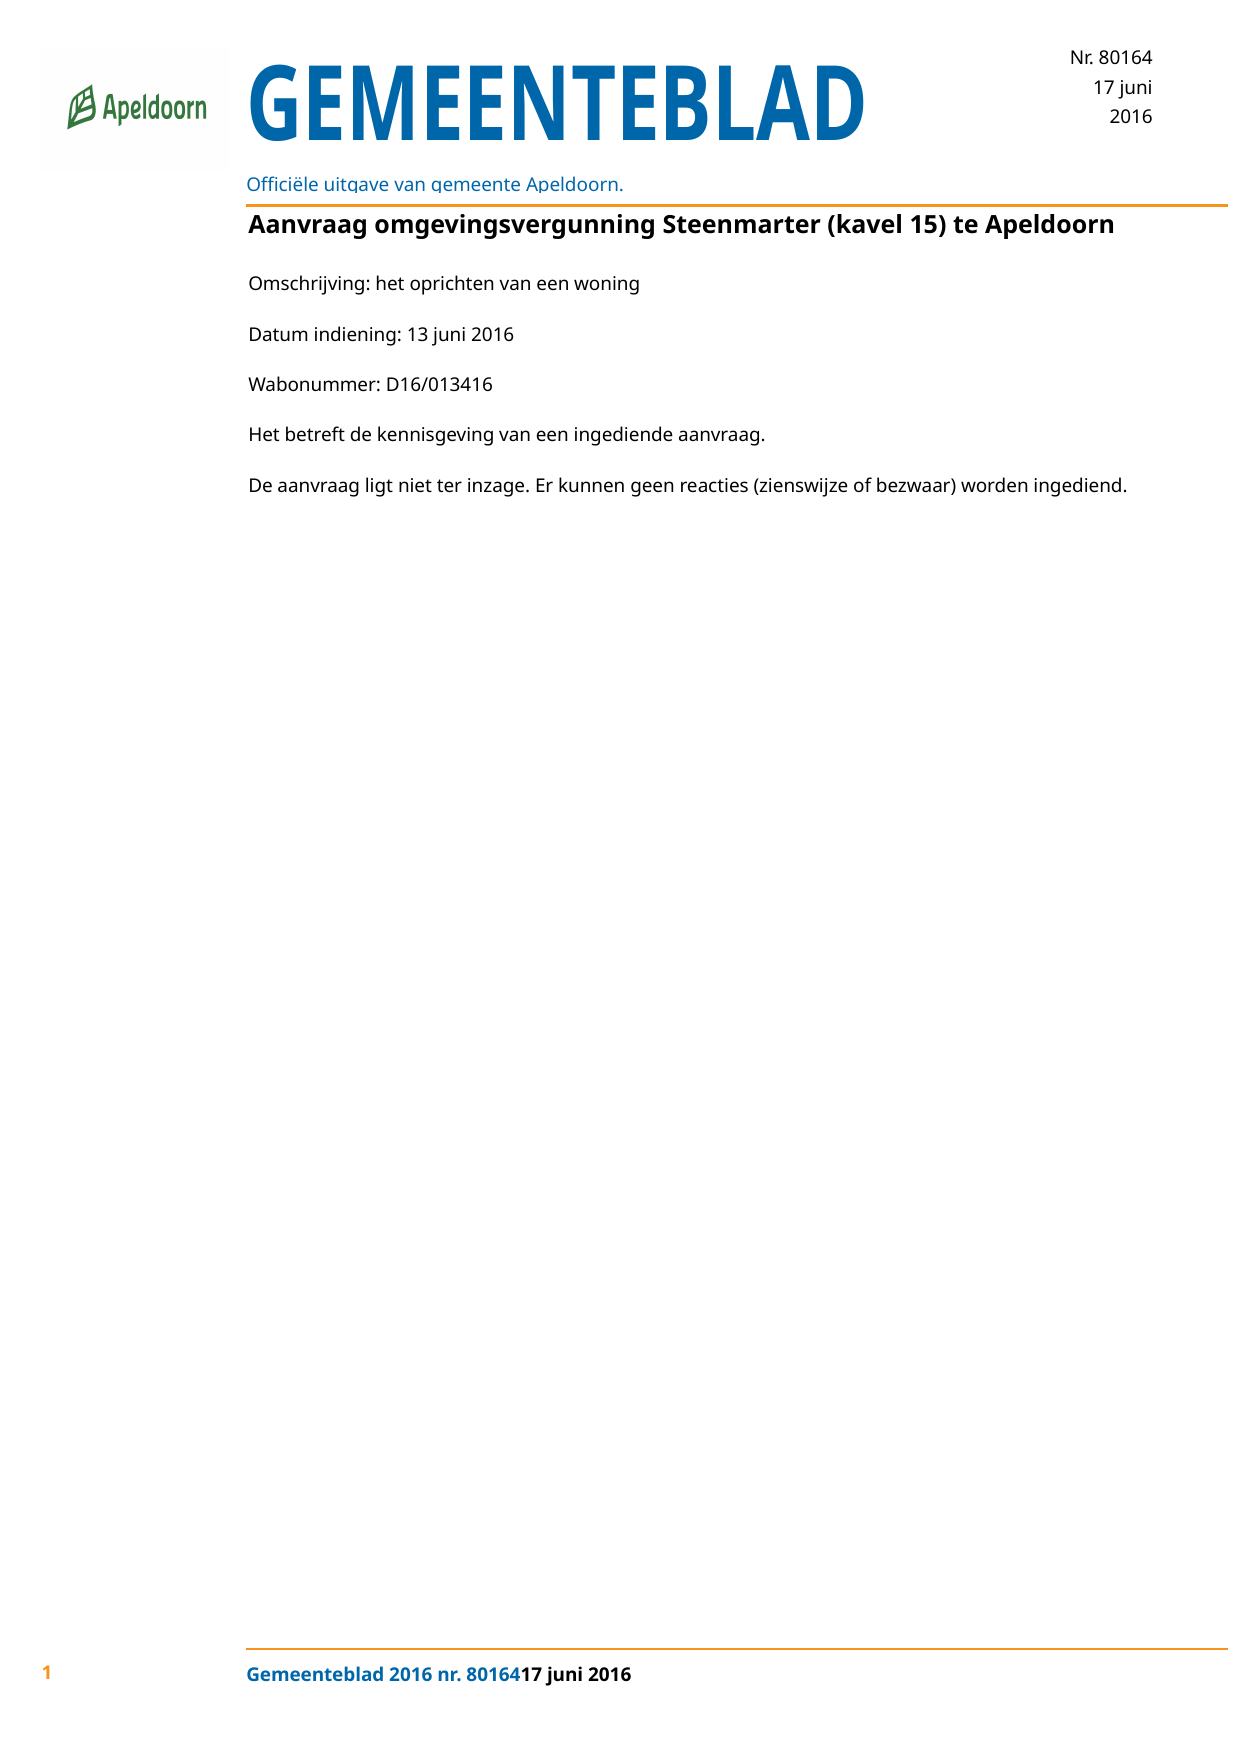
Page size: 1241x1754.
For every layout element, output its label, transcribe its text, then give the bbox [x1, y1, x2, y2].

text Aanvraag omgevingsvergunning Steenmarter (kavel 15) te Apeldoorn [248, 207, 1152, 241]
text Het betreft de kennisgeving van een ingediende aanvraag. [248, 422, 1152, 447]
text Datum indiening: 13 juni 2016 [248, 321, 1152, 346]
text Wabonummer: D16/013416 [248, 371, 1152, 397]
text Omschrijving: het oprichten van een woning [248, 270, 1152, 296]
picture [41, 47, 231, 172]
text De aanvraag ligt niet ter inzage. Er kunnen geen reacties (zienswijze of bezwaar) worden ingediend. [248, 472, 1152, 498]
